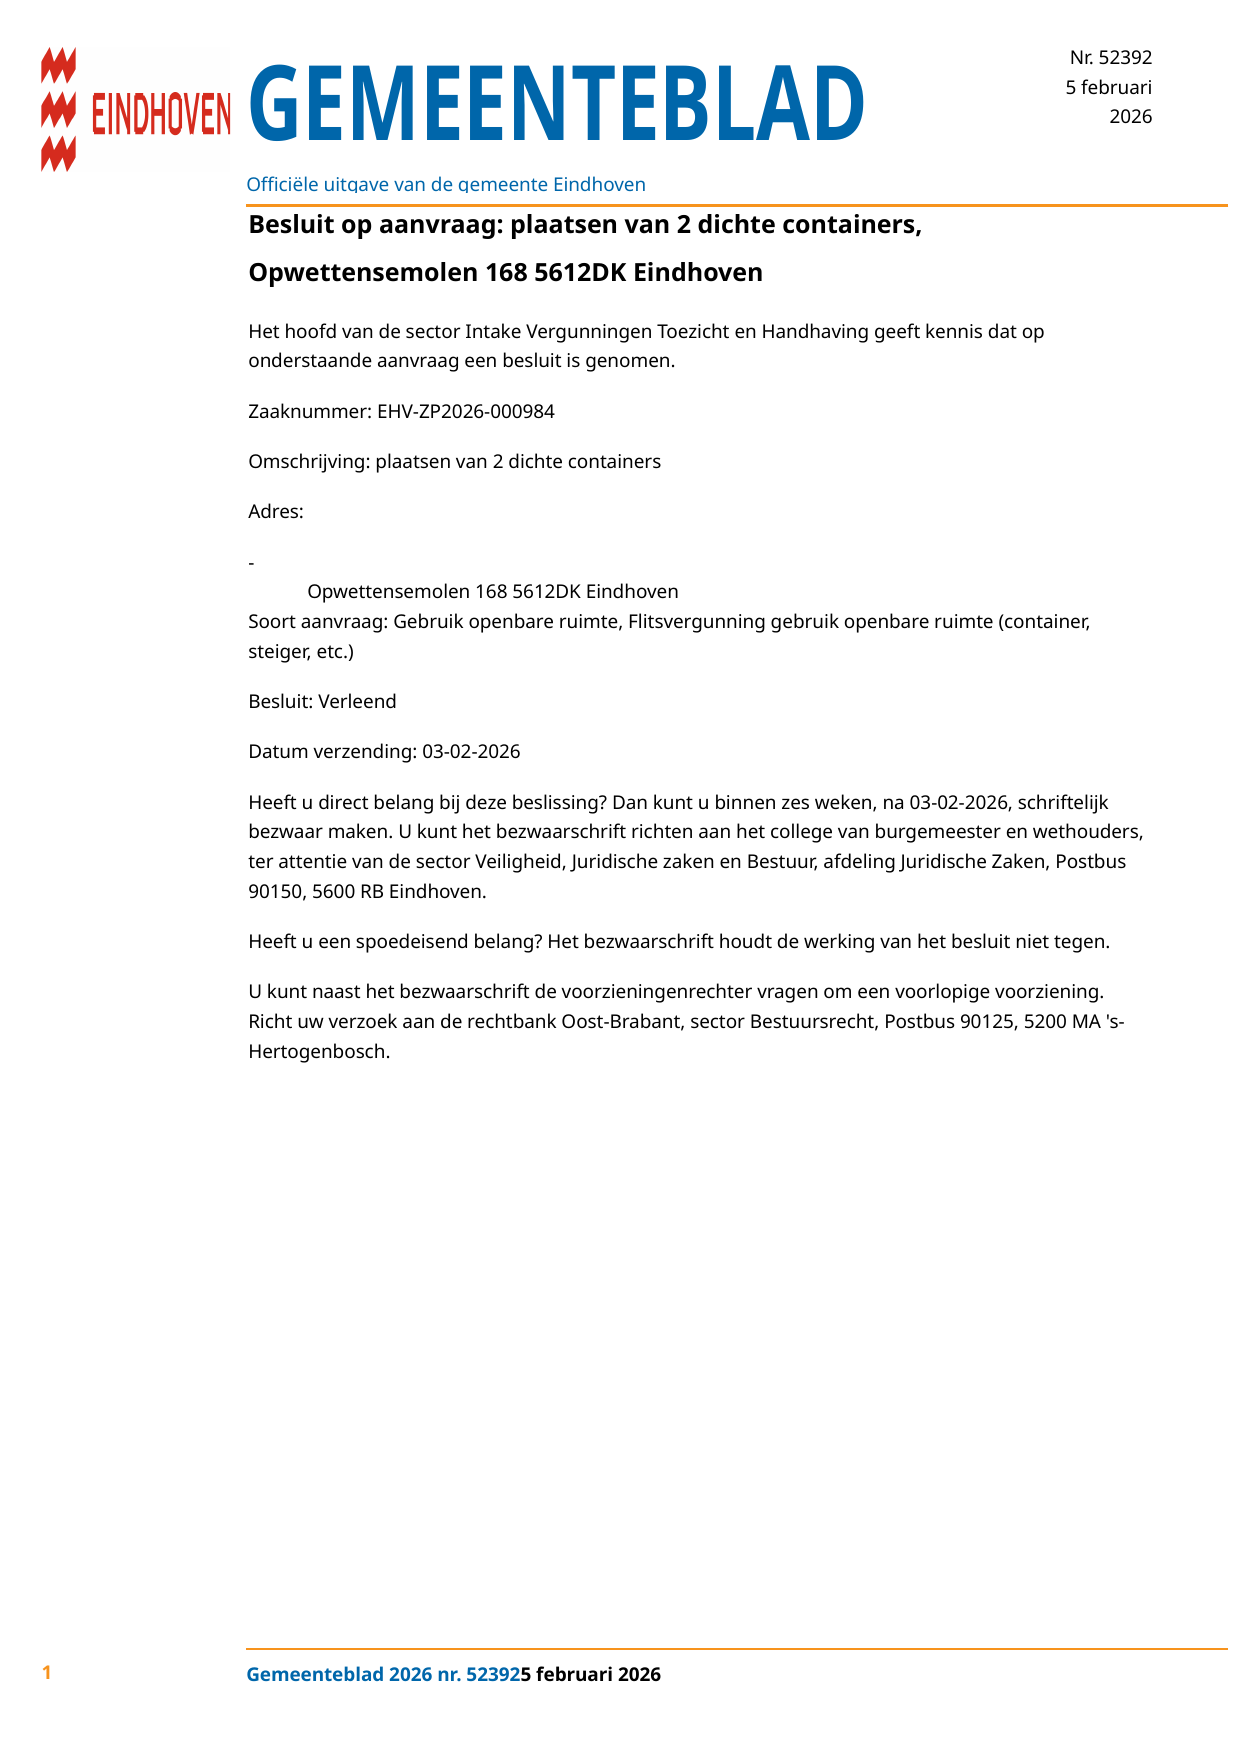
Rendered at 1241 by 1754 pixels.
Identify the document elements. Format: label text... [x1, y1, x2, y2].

text Besluit op aanvraag: plaatsen van 2 dichte containers, Opwettensemolen 168 5612DK Eindhoven [248, 207, 1152, 288]
text Datum verzending: 03-02-2026 [248, 739, 1152, 764]
text Het hoofd van de sector Intake Vergunningen Toezicht en Handhaving geeft kennis dat op onderstaande aanvraag een besluit is genomen. [248, 318, 1152, 373]
text U kunt naast het bezwaarschrift de voorzieningenrechter vragen om een voorlopige voorziening. Richt uw verzoek aan de rechtbank Oost-Brabant, sector Bestuursrecht, Postbus 90125, 5200 MA 's-Hertogenbosch. [248, 979, 1152, 1064]
text Adres: [248, 499, 1152, 524]
text Heeft u direct belang bij deze beslissing? Dan kunt u binnen zes weken, na 03-02-2026, schriftelijk bezwaar maken. U kunt het bezwaarschrift richten aan het college van burgemeester en wethouders, ter attentie van de sector Veiligheid, Juridische zaken en Bestuur, afdeling Juridische Zaken, Postbus 90150, 5600 RB Eindhoven. [248, 789, 1152, 904]
text Heeft u een spoedeisend belang? Het bezwaarschrift houdt de werking van het besluit niet tegen. [248, 928, 1152, 954]
text Besluit: Verleend [248, 688, 1152, 714]
text Soort aanvraag: Gebruik openbare ruimte, Flitsvergunning gebruik openbare ruimte (container, steiger, etc.) [248, 608, 1152, 664]
list Opwettensemolen 168 5612DK Eindhoven [248, 579, 1152, 604]
text Omschrijving: plaatsen van 2 dichte containers [248, 448, 1152, 474]
picture [41, 47, 231, 172]
text Zaaknummer: EHV-ZP2026-000984 [248, 398, 1152, 424]
